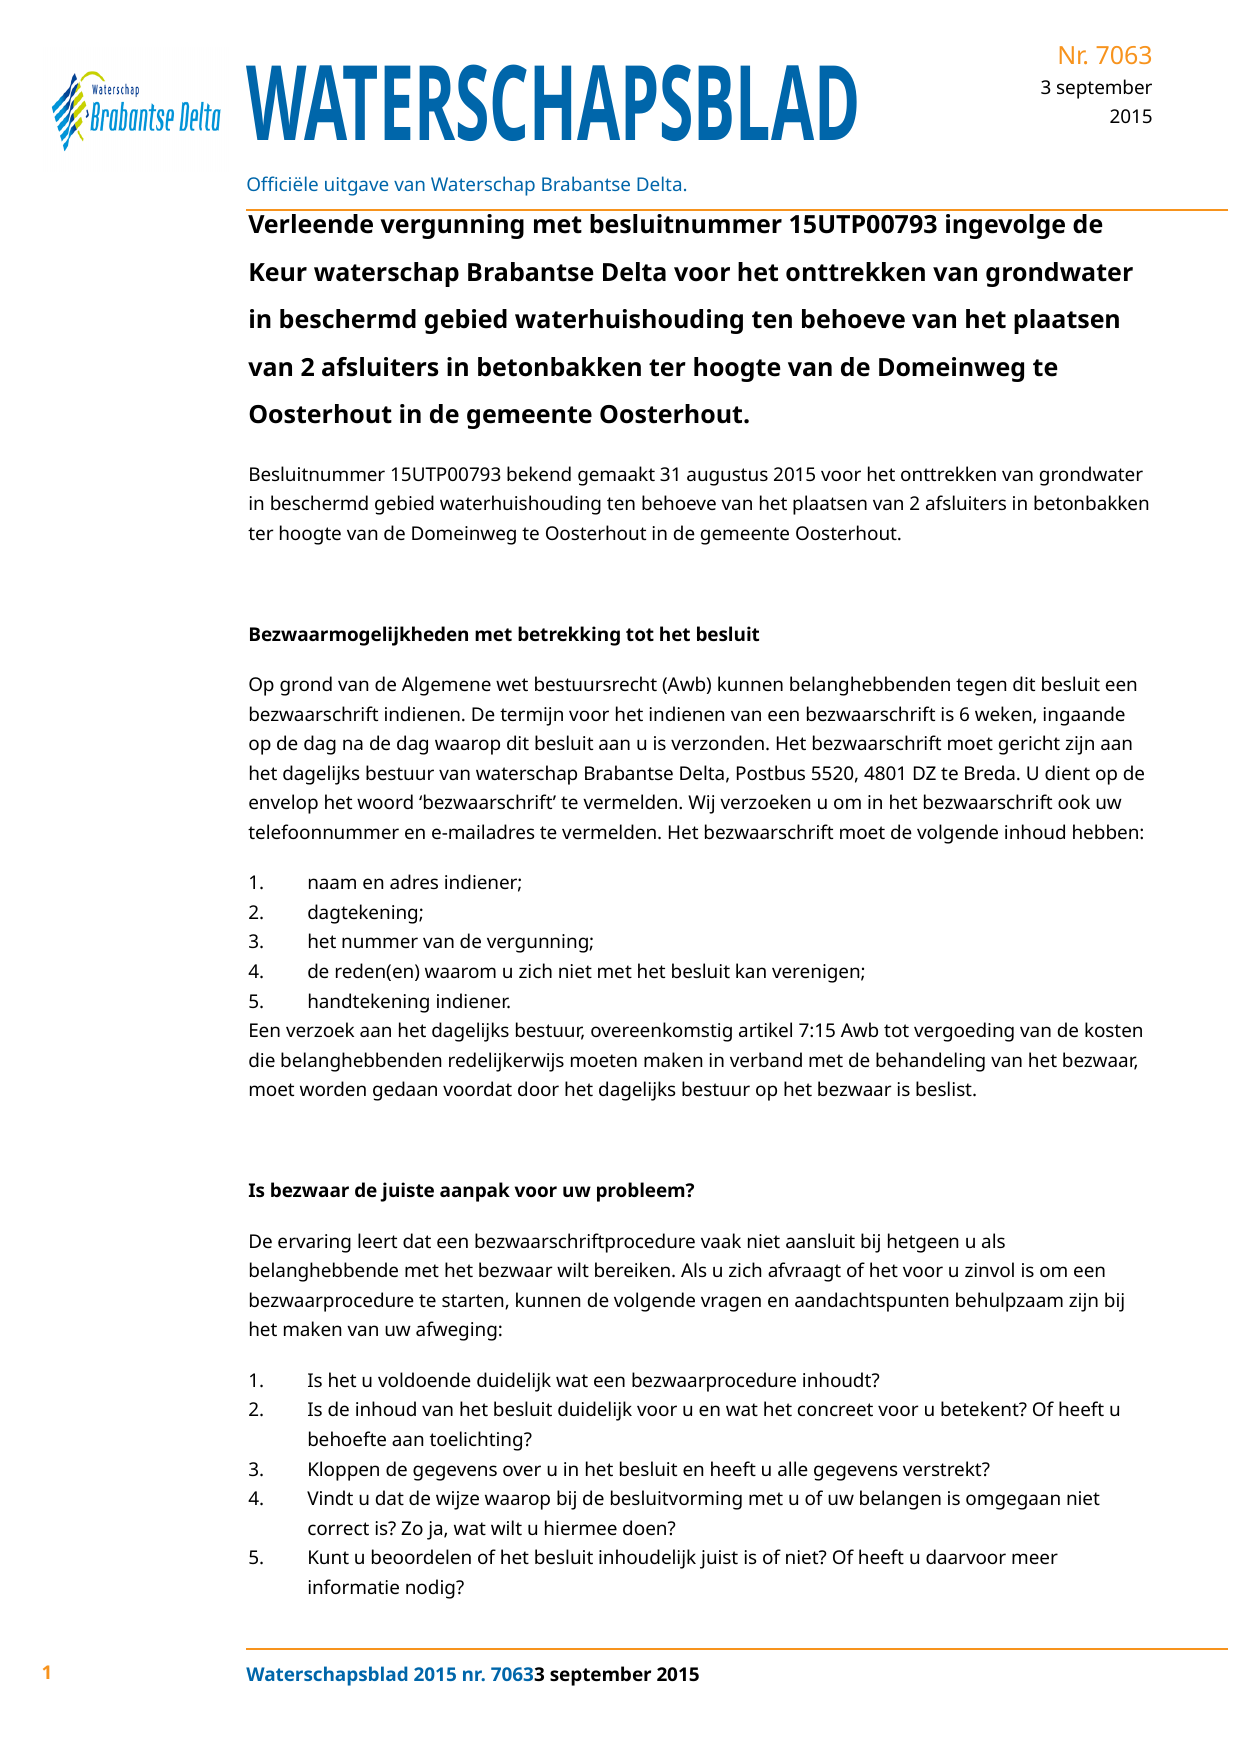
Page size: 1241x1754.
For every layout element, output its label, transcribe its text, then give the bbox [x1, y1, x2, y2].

text Bezwaarmogelijkheden met betrekking tot het besluit [248, 621, 1152, 646]
text Verleende vergunning met besluitnummer 15UTP00793 ingevolge de Keur waterschap Brabantse Delta voor het onttrekken van grondwater in beschermd gebied waterhuishouding ten behoeve van het plaatsen van 2 afsluiters in betonbakken ter hoogte van de Domeinweg te Oosterhout in de gemeente Oosterhout. [248, 211, 1152, 431]
list de reden(en) waarom u zich niet met het besluit kan verenigen; [248, 958, 1152, 984]
picture [41, 47, 231, 172]
list Vindt u dat de wijze waarop bij de besluitvorming met u of uw belangen is omgegaan niet correct is? Zo ja, wat wilt u hiermee doen? [248, 1485, 1152, 1541]
list Is de inhoud van het besluit duidelijk voor u en wat het concreet voor u betekent? Of heeft u behoefte aan toelichting? [248, 1397, 1152, 1452]
text De ervaring leert dat een bezwaarschriftprocedure vaak niet aansluit bij hetgeen u als belanghebbende met het bezwaar wilt bereiken. Als u zich afvraagt of het voor u zinvol is om een bezwaarprocedure te starten, kunnen de volgende vragen en aandachtspunten behulpzaam zijn bij het maken van uw afweging: [248, 1228, 1152, 1342]
list handtekening indiener. [248, 988, 1152, 1013]
list dagtekening; [248, 899, 1152, 925]
text Is bezwaar de juiste aanpak voor uw probleem? [248, 1177, 1152, 1203]
list Is het u voldoende duidelijk wat een bezwaarprocedure inhoudt? [248, 1367, 1152, 1393]
text Op grond van de Algemene wet bestuursrecht (Awb) kunnen belanghebbenden tegen dit besluit een bezwaarschrift indienen. De termijn voor het indienen van een bezwaarschrift is 6 weken, ingaande op de dag na de dag waarop dit besluit aan u is verzonden. Het bezwaarschrift moet gericht zijn aan het dagelijks bestuur van waterschap Brabantse Delta, Postbus 5520, 4801 DZ te Breda. U dient op de envelop het woord ‘bezwaarschrift’ te vermelden. Wij verzoeken u om in het bezwaarschrift ook uw telefoonnummer en e‑mailadres te vermelden. Het bezwaarschrift moet de volgende inhoud hebben: [248, 671, 1152, 845]
text Besluitnummer 15UTP00793 bekend gemaakt 31 augustus 2015 voor het onttrekken van grondwater in beschermd gebied waterhuishouding ten behoeve van het plaatsen van 2 afsluiters in betonbakken ter hoogte van de Domeinweg te Oosterhout in de gemeente Oosterhout. [248, 461, 1152, 546]
text Een verzoek aan het dagelijks bestuur, overeenkomstig artikel 7:15 Awb tot vergoeding van de kosten die belanghebbenden redelijkerwijs moeten maken in verband met de behandeling van het bezwaar, moet worden gedaan voordat door het dagelijks bestuur op het bezwaar is beslist. [248, 1017, 1152, 1102]
list het nummer van de vergunning; [248, 929, 1152, 954]
list naam en adres indiener; [248, 869, 1152, 895]
list Kunt u beoordelen of het besluit inhoudelijk juist is of niet? Of heeft u daarvoor meer informatie nodig? [248, 1544, 1152, 1600]
list Kloppen de gegevens over u in het besluit en heeft u alle gegevens verstrekt? [248, 1456, 1152, 1481]
